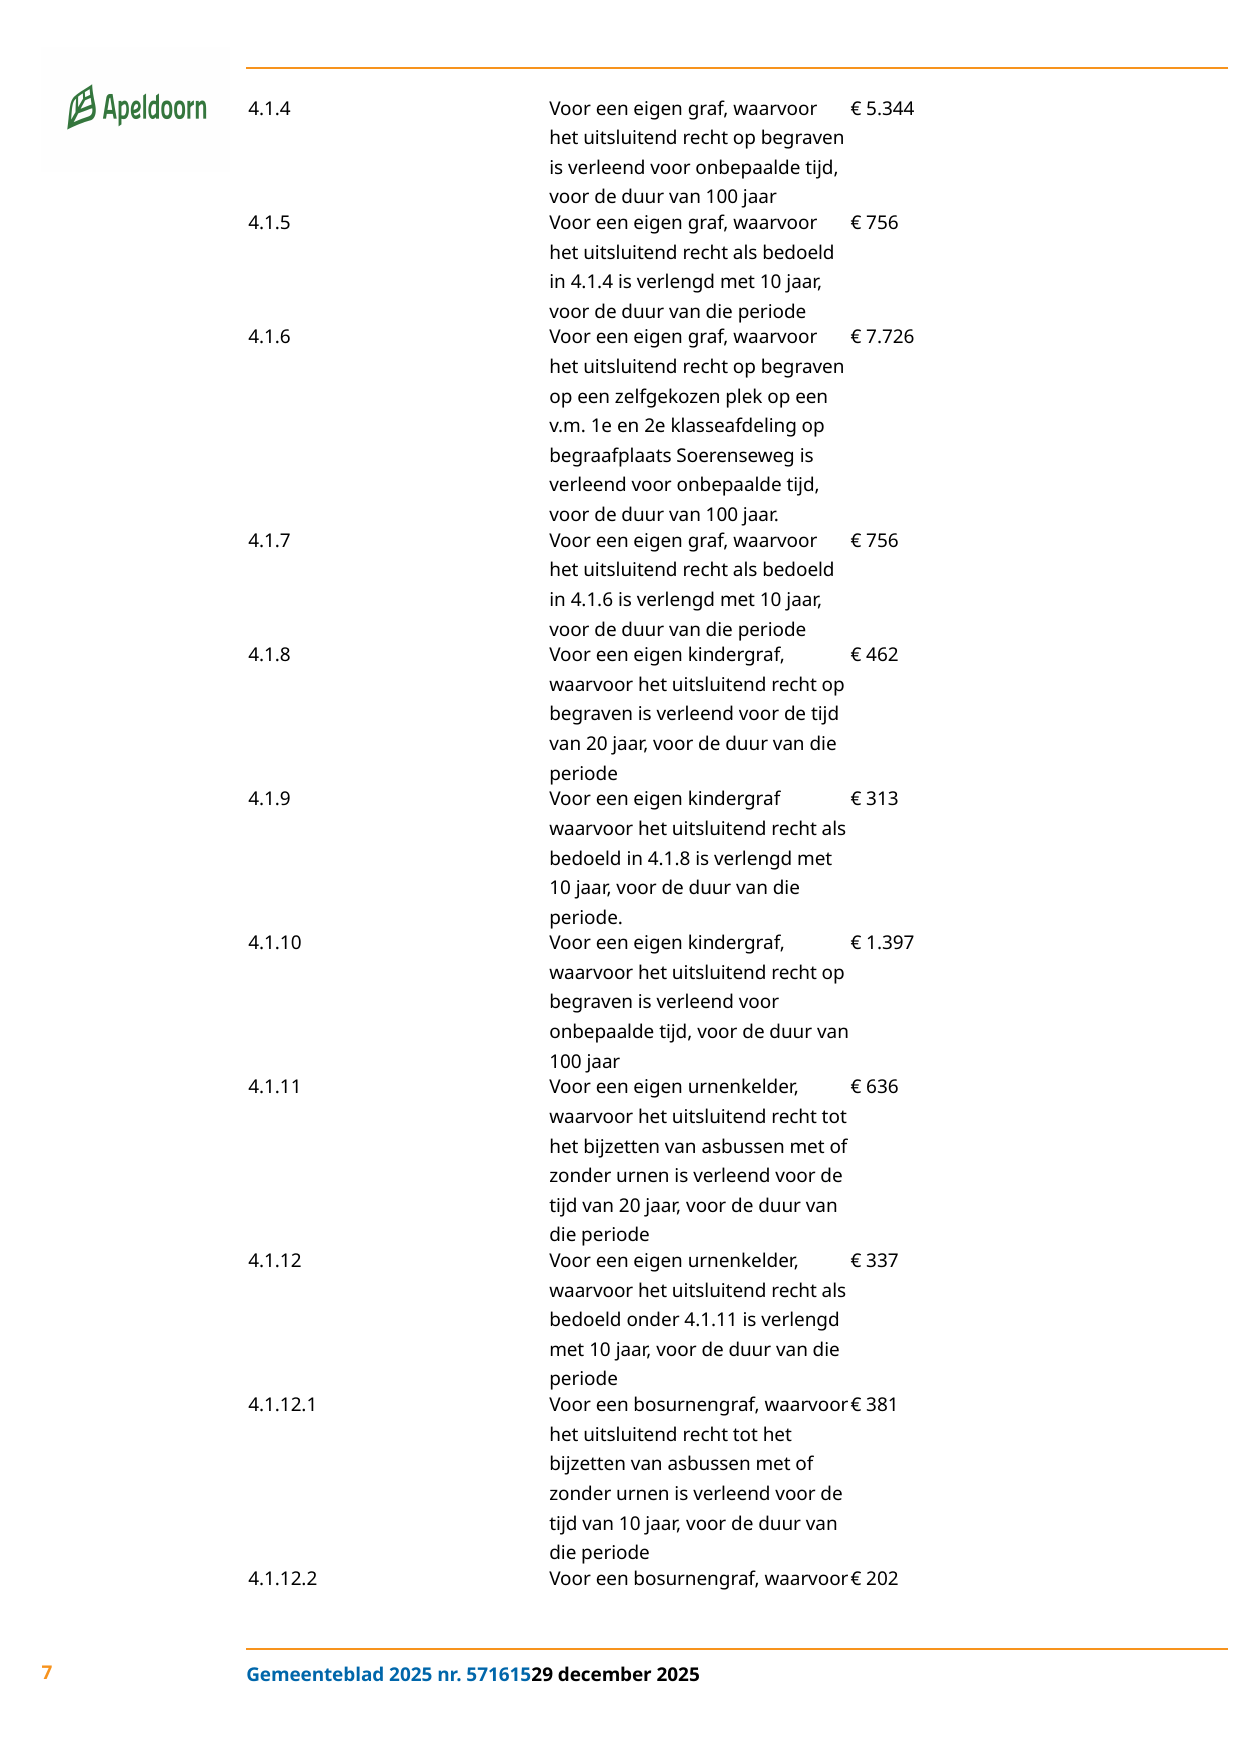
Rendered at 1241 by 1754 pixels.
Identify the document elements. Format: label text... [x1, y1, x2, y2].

table_cell 4.1.11 [248, 1074, 549, 1247]
table_cell Voor een eigen urnenkelder, waarvoor het uitsluitend recht als bedoeld onder 4.1.11 is verlengd met 10 jaar, voor de duur van die periode [549, 1247, 850, 1391]
table_cell € 1.397 [850, 930, 1152, 1074]
table_cell Voor een bosurnengraf, waarvoor het uitsluitend recht tot het bijzetten van asbussen met of zonder urnen is verleend voor de tijd van 10 jaar, voor de duur van die periode [549, 1391, 850, 1565]
table_cell € 202 [850, 1565, 1152, 1591]
table_cell 4.1.4 [248, 95, 549, 209]
table_cell € 756 [850, 209, 1152, 324]
table_cell 4.1.7 [248, 527, 549, 641]
table_cell € 462 [850, 641, 1152, 786]
table_cell € 7.726 [850, 324, 1152, 527]
table_cell € 756 [850, 527, 1152, 641]
table_cell Voor een eigen graf, waarvoor het uitsluitend recht op begraven op een zelfgekozen plek op een v.m. 1e en 2e klasseafdeling op begraafplaats Soerenseweg is verleend voor onbepaalde tijd, voor de duur van 100 jaar. [549, 324, 850, 527]
table_cell 4.1.5 [248, 209, 549, 324]
table_cell € 636 [850, 1074, 1152, 1247]
table_cell Voor een eigen kindergraf, waarvoor het uitsluitend recht op begraven is verleend voor onbepaalde tijd, voor de duur van 100 jaar [549, 930, 850, 1074]
table_cell 4.1.12.2 [248, 1565, 549, 1591]
table_cell 4.1.6 [248, 324, 549, 527]
table_cell Voor een eigen graf, waarvoor het uitsluitend recht als bedoeld in 4.1.6 is verlengd met 10 jaar, voor de duur van die periode [549, 527, 850, 641]
picture [41, 47, 231, 172]
table_cell 4.1.12.1 [248, 1391, 549, 1565]
table_cell Voor een eigen kindergraf, waarvoor het uitsluitend recht op begraven is verleend voor de tijd van 20 jaar, voor de duur van die periode [549, 641, 850, 786]
table_cell € 381 [850, 1391, 1152, 1565]
table_cell € 5.344 [850, 95, 1152, 209]
table_cell Voor een bosurnengraf, waarvoor [549, 1565, 850, 1591]
table_cell € 313 [850, 786, 1152, 929]
table_cell 4.1.8 [248, 641, 549, 786]
table_cell 4.1.9 [248, 786, 549, 929]
table_cell Voor een eigen urnenkelder, waarvoor het uitsluitend recht tot het bijzetten van asbussen met of zonder urnen is verleend voor de tijd van 20 jaar, voor de duur van die periode [549, 1074, 850, 1247]
table_cell Voor een eigen kindergraf waarvoor het uitsluitend recht als bedoeld in 4.1.8 is verlengd met 10 jaar, voor de duur van die periode. [549, 786, 850, 929]
table_cell Voor een eigen graf, waarvoor het uitsluitend recht op begraven is verleend voor onbepaalde tijd, voor de duur van 100 jaar [549, 95, 850, 209]
table_cell 4.1.10 [248, 930, 549, 1074]
table_cell Voor een eigen graf, waarvoor het uitsluitend recht als bedoeld in 4.1.4 is verlengd met 10 jaar, voor de duur van die periode [549, 209, 850, 324]
table_cell 4.1.12 [248, 1247, 549, 1391]
table_cell € 337 [850, 1247, 1152, 1391]
